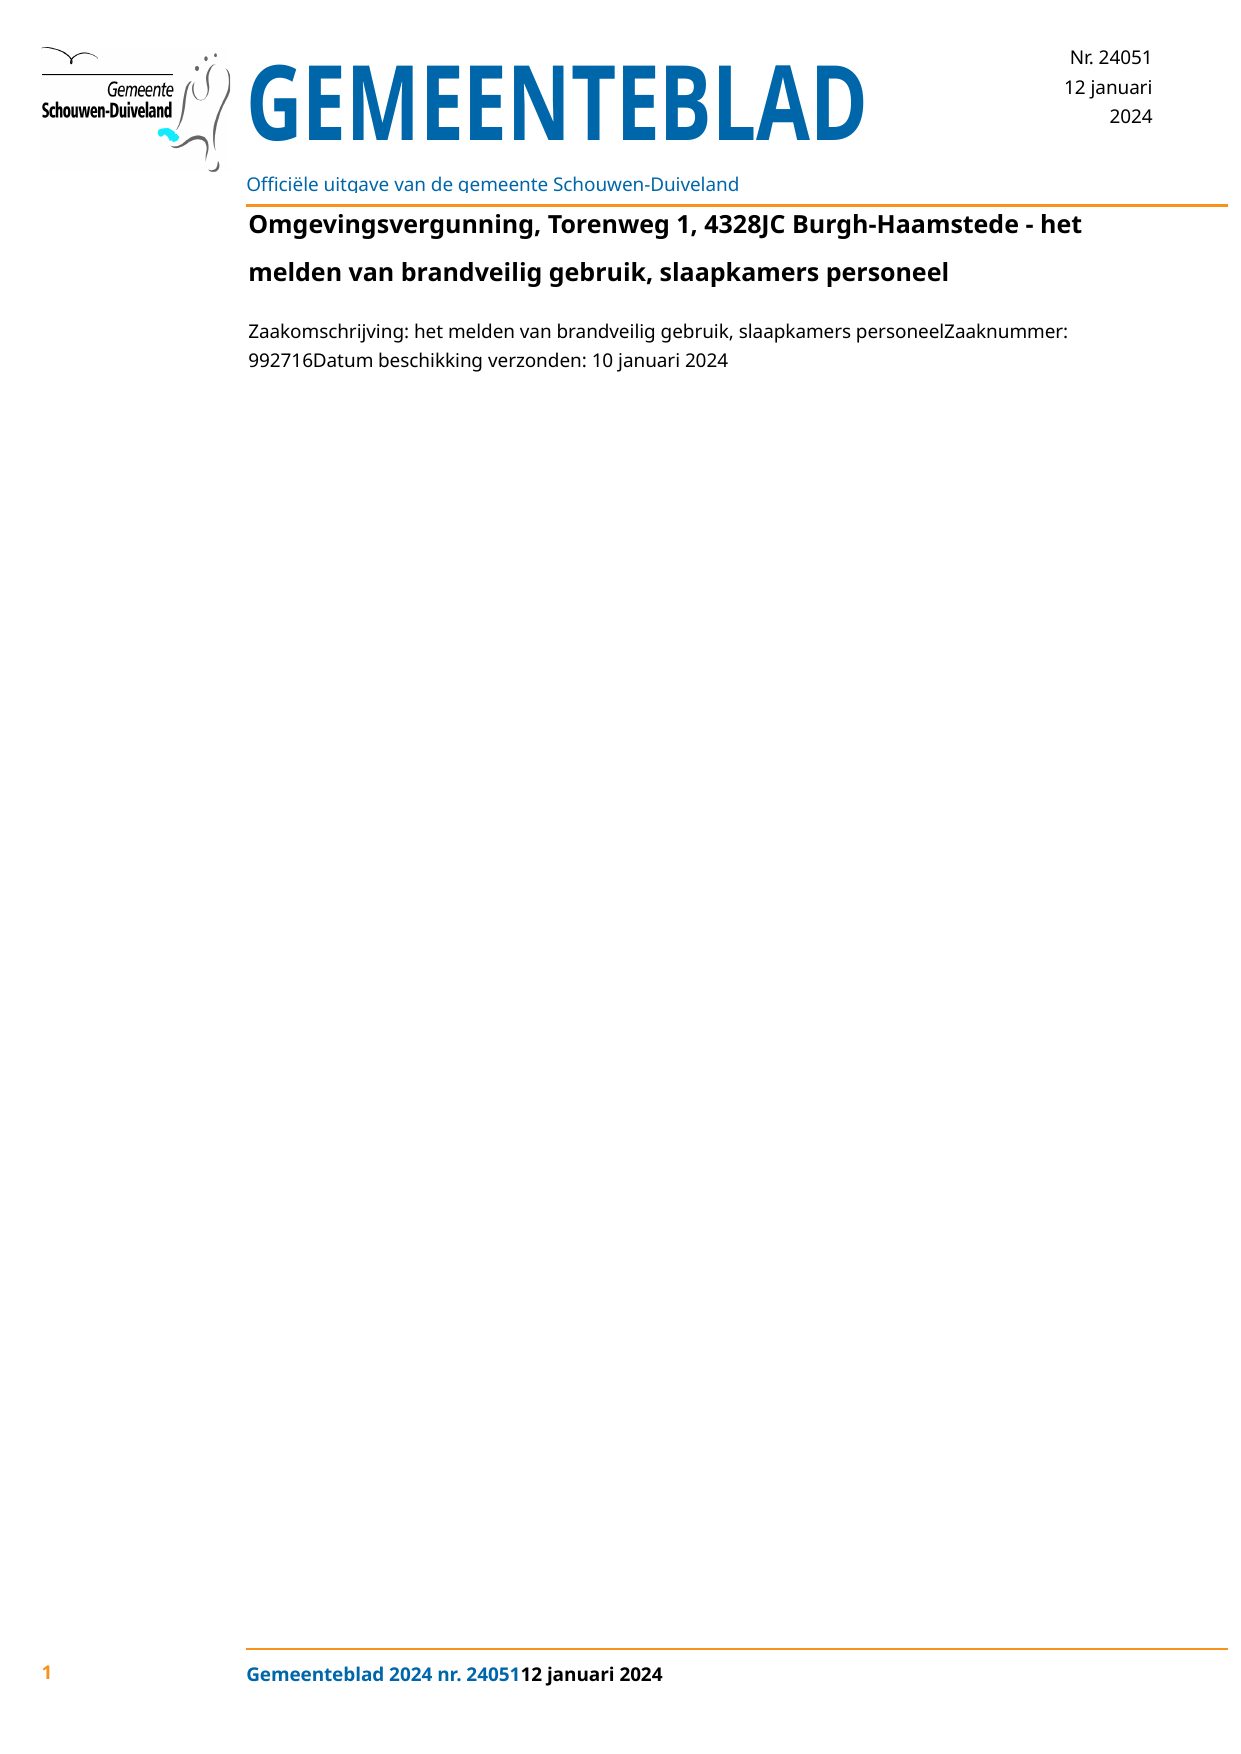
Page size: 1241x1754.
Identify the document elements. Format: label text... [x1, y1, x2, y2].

text Omgevingsvergunning, Torenweg 1, 4328JC Burgh-Haamstede - het melden van brandveilig gebruik, slaapkamers personeel [248, 207, 1152, 288]
picture [41, 47, 231, 172]
text Zaakomschrijving: het melden van brandveilig gebruik, slaapkamers personeelZaaknummer: 992716Datum beschikking verzonden: 10 januari 2024 [248, 318, 1152, 373]
